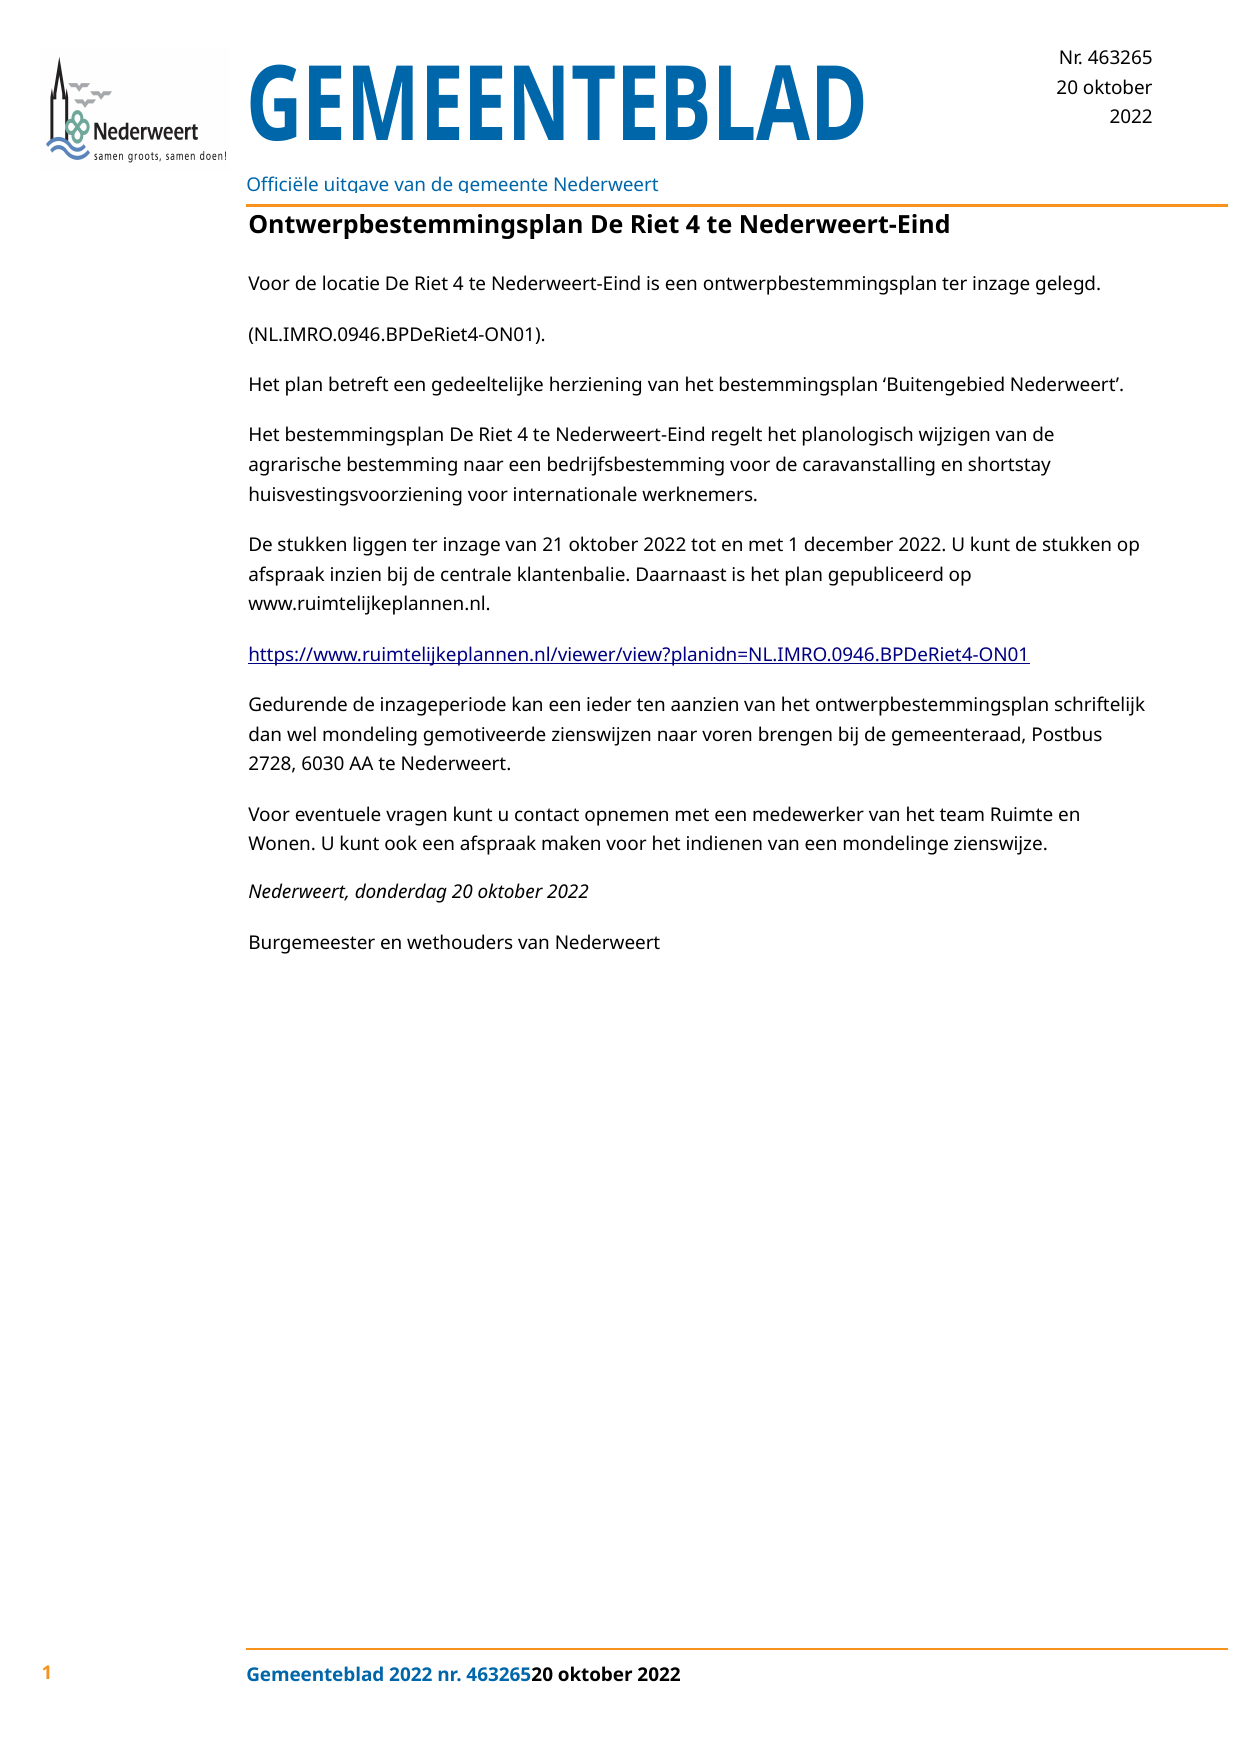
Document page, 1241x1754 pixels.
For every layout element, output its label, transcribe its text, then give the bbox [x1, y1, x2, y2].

text Het bestemmingsplan De Riet 4 te Nederweert-Eind regelt het planologisch wijzigen van de agrarische bestemming naar een bedrijfsbestemming voor de caravanstalling en shortstay huisvestingsvoorziening voor internationale werknemers. [248, 422, 1152, 506]
text Nederweert, donderdag 20 oktober 2022 [248, 878, 1152, 904]
text (NL.IMRO.0946.BPDeRiet4-ON01). [248, 321, 1152, 346]
text Het plan betreft een gedeeltelijke herziening van het bestemmingsplan ‘Buitengebied Nederweert’. [248, 371, 1152, 397]
text Gedurende de inzageperiode kan een ieder ten aanzien van het ontwerpbestemmingsplan schriftelijk dan wel mondeling gemotiveerde zienswijzen naar voren brengen bij de gemeenteraad, Postbus 2728, 6030 AA te Nederweert. [248, 691, 1152, 776]
text Voor de locatie De Riet 4 te Nederweert-Eind is een ontwerpbestemmingsplan ter inzage gelegd. [248, 270, 1152, 296]
text Burgemeester en wethouders van Nederweert [248, 929, 1152, 955]
text Voor eventuele vragen kunt u contact opnemen met een medewerker van het team Ruimte en Wonen. U kunt ook een afspraak maken voor het indienen van een mondelinge zienswijze. [248, 801, 1152, 856]
text Ontwerpbestemmingsplan De Riet 4 te Nederweert-Eind [248, 207, 1152, 241]
text De stukken liggen ter inzage van 21 oktober 2022 tot en met 1 december 2022. U kunt de stukken op afspraak inzien bij de centrale klantenbalie. Daarnaast is het plan gepubliceerd op www.ruimtelijkeplannen.nl. [248, 531, 1152, 616]
text https://www.ruimtelijkeplannen.nl/viewer/view?planidn=NL.IMRO.0946.BPDeRiet4-ON01 [248, 641, 1152, 666]
picture [41, 47, 231, 172]
